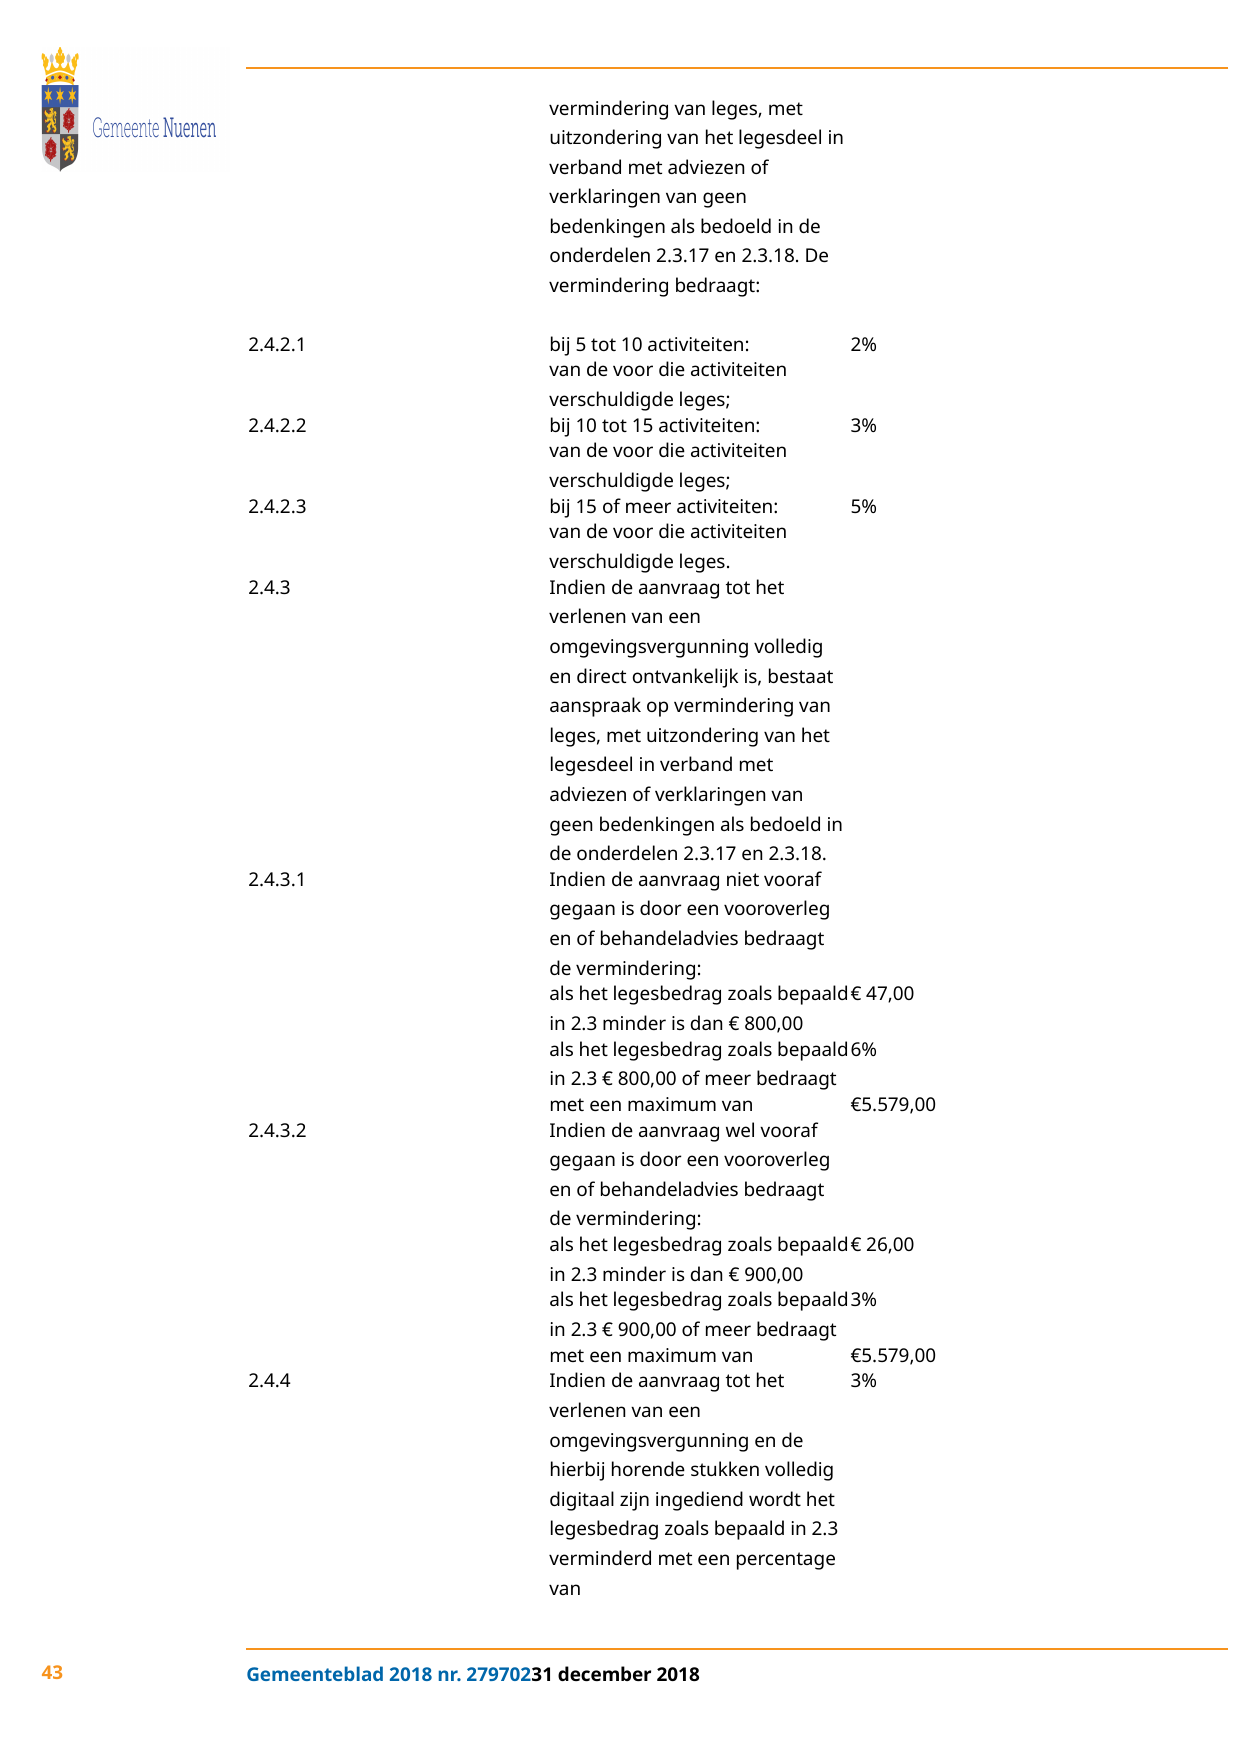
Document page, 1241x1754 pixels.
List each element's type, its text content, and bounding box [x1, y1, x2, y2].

table_header 2% [850, 331, 1152, 357]
picture [41, 47, 231, 172]
table_cell [850, 574, 1152, 866]
table_cell van de voor die activiteiten verschuldigde leges; [549, 438, 850, 493]
table_cell [248, 438, 549, 493]
table_cell [248, 519, 549, 574]
table_cell 3% [850, 1368, 1152, 1601]
table_cell 2.4.4 [248, 1368, 549, 1601]
table_header 2.4.2.1 [248, 331, 549, 357]
table_cell Indien de aanvraag niet vooraf gegaan is door een vooroverleg en of behandeladvies bedraagt de vermindering: [549, 866, 850, 981]
table_cell van de voor die activiteiten verschuldigde leges. [549, 519, 850, 574]
table_cell [248, 1036, 549, 1091]
table_cell [248, 1231, 549, 1287]
table_cell [850, 1117, 1152, 1231]
table_cell bij 15 of meer activiteiten: [549, 493, 850, 519]
table_cell Indien de aanvraag tot het verlenen van een omgevingsvergunning en de hierbij horende stukken volledig digitaal zijn ingediend wordt het legesbedrag zoals bepaald in 2.3 verminderd met een percentage van [549, 1368, 850, 1601]
table_cell [248, 1091, 549, 1117]
table_cell € 47,00 [850, 981, 1152, 1036]
table_cell € 26,00 [850, 1231, 1152, 1287]
table_cell 2.4.3.1 [248, 866, 549, 981]
table_cell Indien de aanvraag tot het verlenen van een omgevingsvergunning volledig en direct ontvankelijk is, bestaat aanspraak op vermindering van leges, met uitzondering van het legesdeel in verband met adviezen of verklaringen van geen bedenkingen als bedoeld in de onderdelen 2.3.17 en 2.3.18. [549, 574, 850, 866]
table_cell bij 10 tot 15 activiteiten: [549, 412, 850, 438]
table_cell [248, 357, 549, 412]
table_cell 2.4.2.3 [248, 493, 549, 519]
table_cell Indien de aanvraag wel vooraf gegaan is door een vooroverleg en of behandeladvies bedraagt de vermindering: [549, 1117, 850, 1231]
table_cell van de voor die activiteiten verschuldigde leges; [549, 357, 850, 412]
table_cell als het legesbedrag zoals bepaald in 2.3 minder is dan € 900,00 [549, 1231, 850, 1287]
table_cell met een maximum van [549, 1342, 850, 1368]
table_cell 2.4.3.2 [248, 1117, 549, 1231]
table_cell 3% [850, 1287, 1152, 1342]
table_cell 6% [850, 1036, 1152, 1091]
table_header bij 5 tot 10 activiteiten: [549, 331, 850, 357]
table_cell €5.579,00 [850, 1091, 1152, 1117]
table_cell 5% [850, 493, 1152, 519]
table_cell [248, 1342, 549, 1368]
table_cell als het legesbedrag zoals bepaald in 2.3 € 900,00 of meer bedraagt [549, 1287, 850, 1342]
table_header vermindering van leges, met uitzondering van het legesdeel in verband met adviezen of verklaringen van geen bedenkingen als bedoeld in de onderdelen 2.3.17 en 2.3.18. De vermindering bedraagt: [549, 95, 850, 298]
table_cell [850, 866, 1152, 981]
table_cell [248, 1287, 549, 1342]
table_cell [850, 519, 1152, 574]
table_cell met een maximum van [549, 1091, 850, 1117]
table_header [248, 95, 549, 298]
table_cell 3% [850, 412, 1152, 438]
table_cell [850, 438, 1152, 493]
table_cell als het legesbedrag zoals bepaald in 2.3 € 800,00 of meer bedraagt [549, 1036, 850, 1091]
table_cell 2.4.3 [248, 574, 549, 866]
table_header [850, 95, 1152, 298]
table_cell 2.4.2.2 [248, 412, 549, 438]
table_cell [248, 981, 549, 1036]
table_cell €5.579,00 [850, 1342, 1152, 1368]
table_cell als het legesbedrag zoals bepaald in 2.3 minder is dan € 800,00 [549, 981, 850, 1036]
table_cell [850, 357, 1152, 412]
